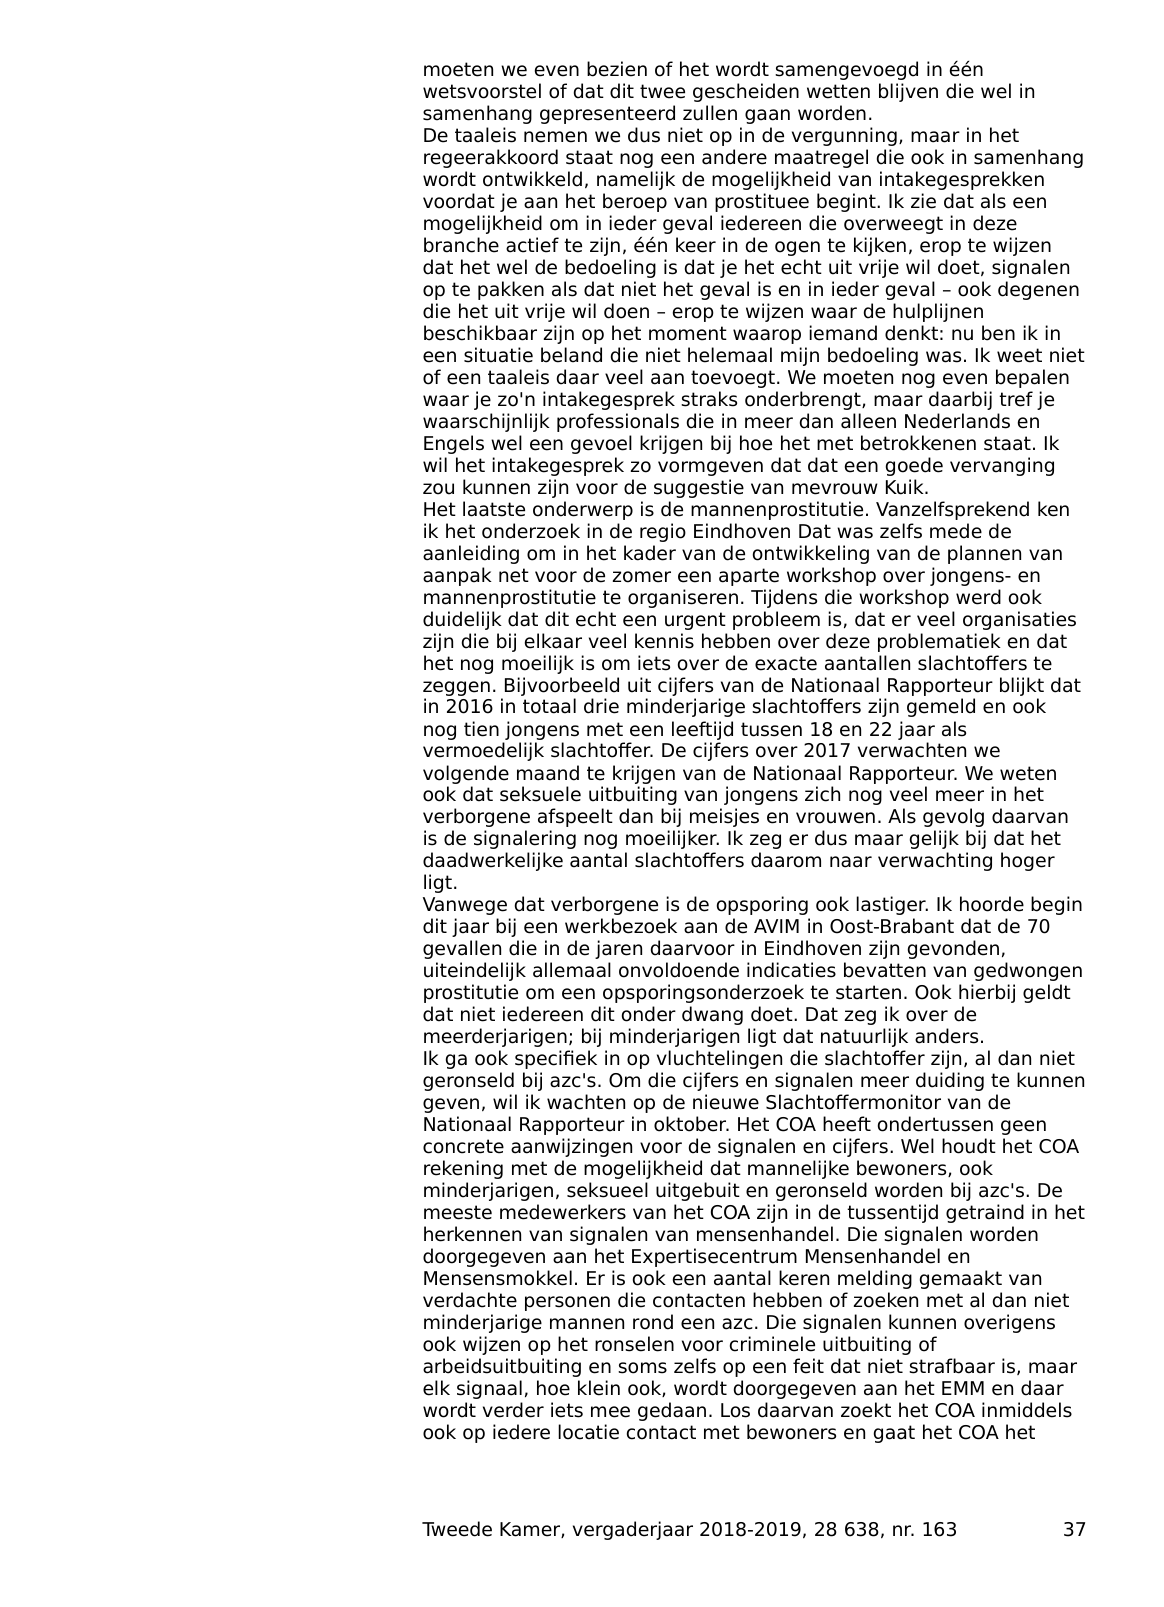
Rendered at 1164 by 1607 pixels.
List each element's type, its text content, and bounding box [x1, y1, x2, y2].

text Vanwege dat verborgene is de opsporing ook lastiger. Ik hoorde begin dit jaar bij een werkbezoek aan de AVIM in Oost-Brabant dat de 70 gevallen die in de jaren daarvoor in Eindhoven zijn gevonden, uiteindelijk allemaal onvoldoende indicaties bevatten van gedwongen prostitutie om een opsporingsonderzoek te starten. Ook hierbij geldt dat niet iedereen dit onder dwang doet. Dat zeg ik over de meerderjarigen; bij minderjarigen ligt dat natuurlijk anders. [422, 894, 1087, 1048]
text moeten we even bezien of het wordt samengevoegd in één wetsvoorstel of dat dit twee gescheiden wetten blijven die wel in samenhang gepresenteerd zullen gaan worden. [422, 59, 1087, 125]
text De taaleis nemen we dus niet op in de vergunning, maar in het regeerakkoord staat nog een andere maatregel die ook in samenhang wordt ontwikkeld, namelijk de mogelijkheid van intakegesprekken voordat je aan het beroep van prostituee begint. Ik zie dat als een mogelijkheid om in ieder geval iedereen die overweegt in deze branche actief te zijn, één keer in de ogen te kijken, erop te wijzen dat het wel de bedoeling is dat je het echt uit vrije wil doet, signalen op te pakken als dat niet het geval is en in ieder geval – ook degenen die het uit vrije wil doen – erop te wijzen waar de hulplijnen beschikbaar zijn op het moment waarop iemand denkt: nu ben ik in een situatie beland die niet helemaal mijn bedoeling was. Ik weet niet of een taaleis daar veel aan toevoegt. We moeten nog even bepalen waar je zo'n intakegesprek straks onderbrengt, maar daarbij tref je waarschijnlijk professionals die in meer dan alleen Nederlands en Engels wel een gevoel krijgen bij hoe het met betrokkenen staat. Ik wil het intakegesprek zo vormgeven dat dat een goede vervanging zou kunnen zijn voor de suggestie van mevrouw Kuik. [422, 125, 1087, 499]
text Het laatste onderwerp is de mannenprostitutie. Vanzelfsprekend ken ik het onderzoek in de regio Eindhoven Dat was zelfs mede de aanleiding om in het kader van de ontwikkeling van de plannen van aanpak net voor de zomer een aparte workshop over jongens- en mannenprostitutie te organiseren. Tijdens die workshop werd ook duidelijk dat dit echt een urgent probleem is, dat er veel organisaties zijn die bij elkaar veel kennis hebben over deze problematiek en dat het nog moeilijk is om iets over de exacte aantallen slachtoffers te zeggen. Bijvoorbeeld uit cijfers van de Nationaal Rapporteur blijkt dat in 2016 in totaal drie minderjarige slachtoffers zijn gemeld en ook nog tien jongens met een leeftijd tussen 18 en 22 jaar als vermoedelijk slachtoffer. De cijfers over 2017 verwachten we volgende maand te krijgen van de Nationaal Rapporteur. We weten ook dat seksuele uitbuiting van jongens zich nog veel meer in het verborgene afspeelt dan bij meisjes en vrouwen. Als gevolg daarvan is de signalering nog moeilijker. Ik zeg er dus maar gelijk bij dat het daadwerkelijke aantal slachtoffers daarom naar verwachting hoger ligt. [422, 499, 1087, 894]
text Ik ga ook specifiek in op vluchtelingen die slachtoffer zijn, al dan niet geronseld bij azc's. Om die cijfers en signalen meer duiding te kunnen geven, wil ik wachten op de nieuwe Slachtoffermonitor van de Nationaal Rapporteur in oktober. Het COA heeft ondertussen geen concrete aanwijzingen voor de signalen en cijfers. Wel houdt het COA rekening met de mogelijkheid dat mannelijke bewoners, ook minderjarigen, seksueel uitgebuit en geronseld worden bij azc's. De meeste medewerkers van het COA zijn in de tussentijd getraind in het herkennen van signalen van mensenhandel. Die signalen worden doorgegeven aan het Expertisecentrum Mensenhandel en Mensensmokkel. Er is ook een aantal keren melding gemaakt van verdachte personen die contacten hebben of zoeken met al dan niet minderjarige mannen rond een azc. Die signalen kunnen overigens ook wijzen op het ronselen voor criminele uitbuiting of arbeidsuitbuiting en soms zelfs op een feit dat niet strafbaar is, maar elk signaal, hoe klein ook, wordt doorgegeven aan het EMM en daar wordt verder iets mee gedaan. Los daarvan zoekt het COA inmiddels ook op iedere locatie contact met bewoners en gaat het COA het [422, 1048, 1087, 1444]
